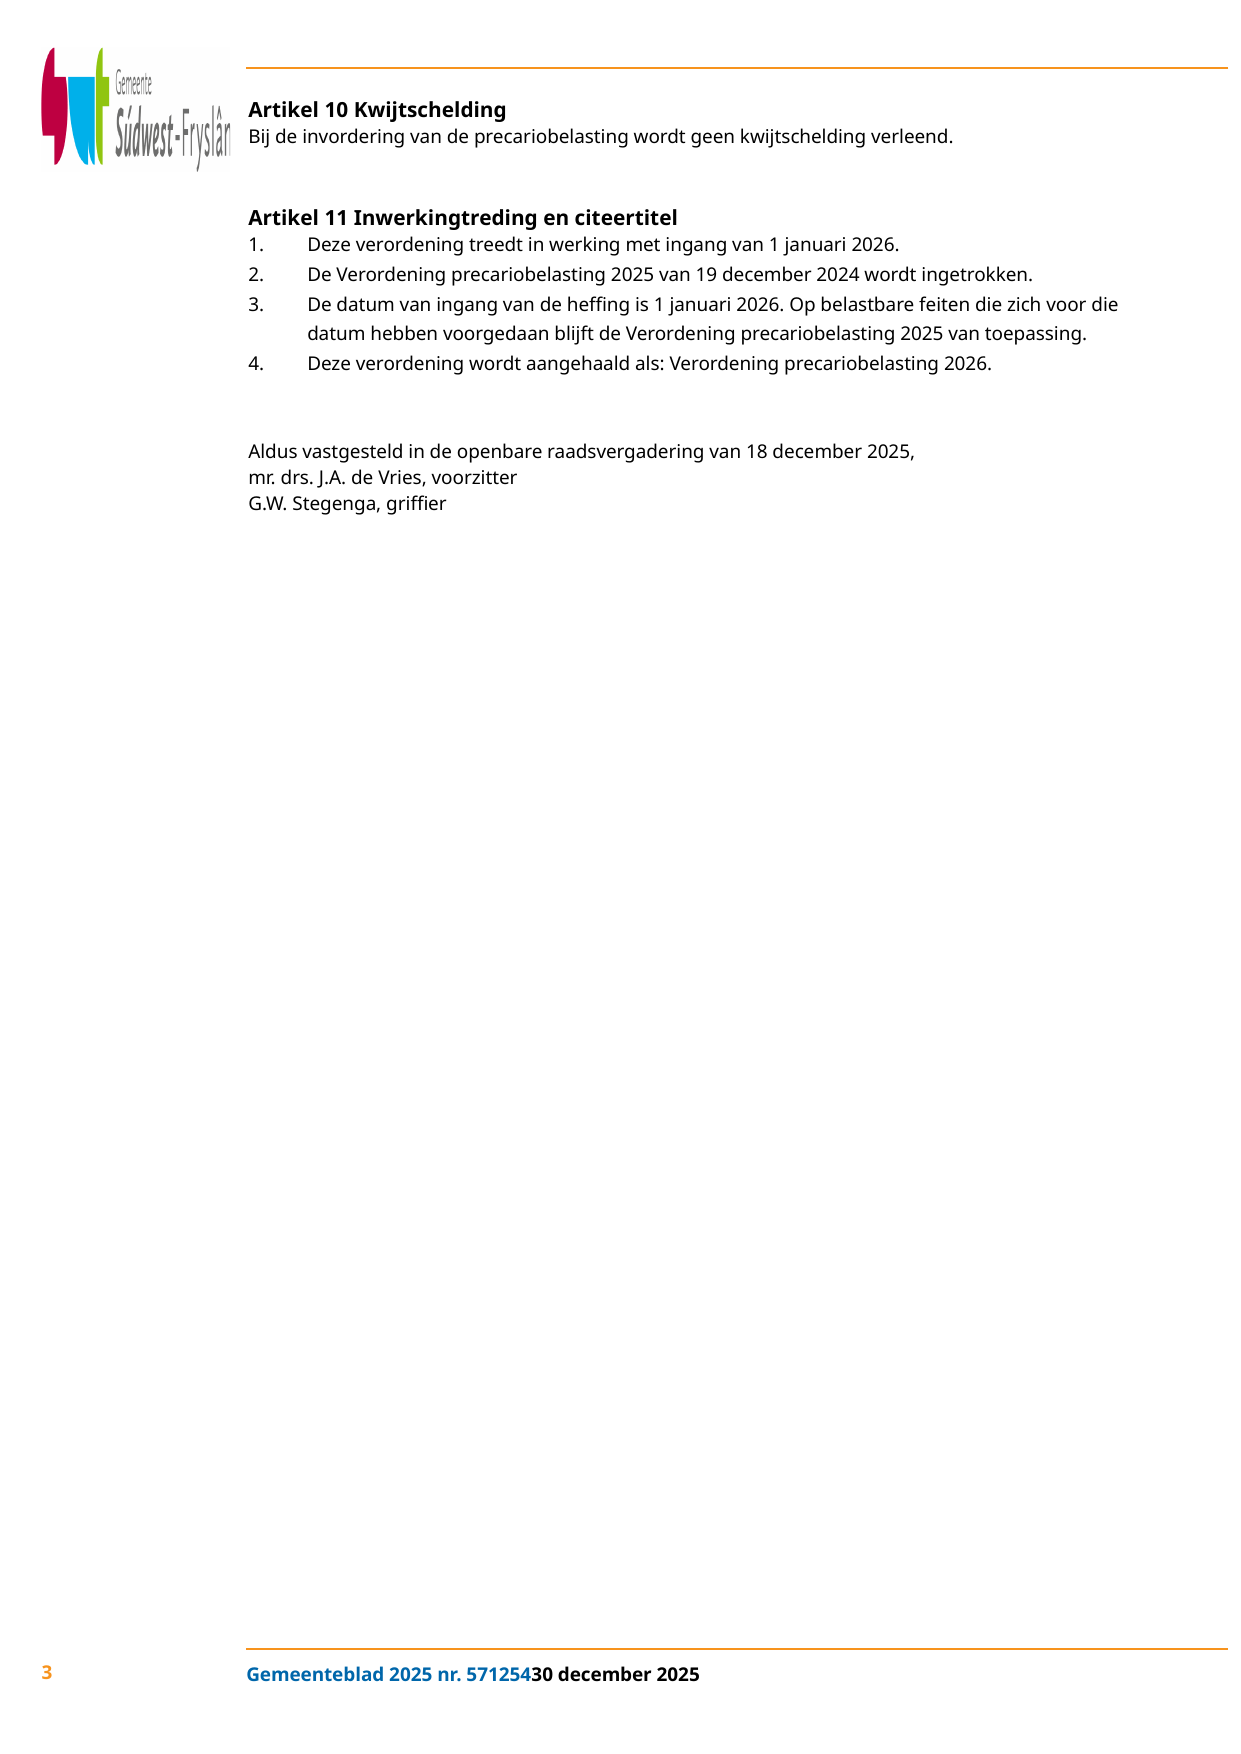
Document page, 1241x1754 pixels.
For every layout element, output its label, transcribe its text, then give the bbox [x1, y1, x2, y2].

text Artikel 11 Inwerkingtreding en citeertitel [248, 203, 1152, 232]
text mr. drs. J.A. de Vries, voorzitter [248, 464, 1152, 490]
text G.W. Stegenga, griffier [248, 490, 1152, 516]
list De Verordening precariobelasting 2025 van 19 december 2024 wordt ingetrokken. [248, 261, 1152, 287]
text Aldus vastgesteld in de openbare raadsvergadering van 18 december 2025, [248, 439, 1152, 464]
list Deze verordening wordt aangehaald als: Verordening precariobelasting 2026. [248, 350, 1152, 376]
text Bij de invordering van de precariobelasting wordt geen kwijtschelding verleend. [248, 123, 1152, 149]
list De datum van ingang van de heffing is 1 januari 2026. Op belastbare feiten die zich voor die datum hebben voorgedaan blijft de Verordening precariobelasting 2025 van toepassing. [248, 291, 1152, 346]
list Deze verordening treedt in werking met ingang van 1 januari 2026. [248, 232, 1152, 257]
picture [41, 47, 231, 172]
text Artikel 10 Kwijtschelding [248, 95, 1152, 123]
